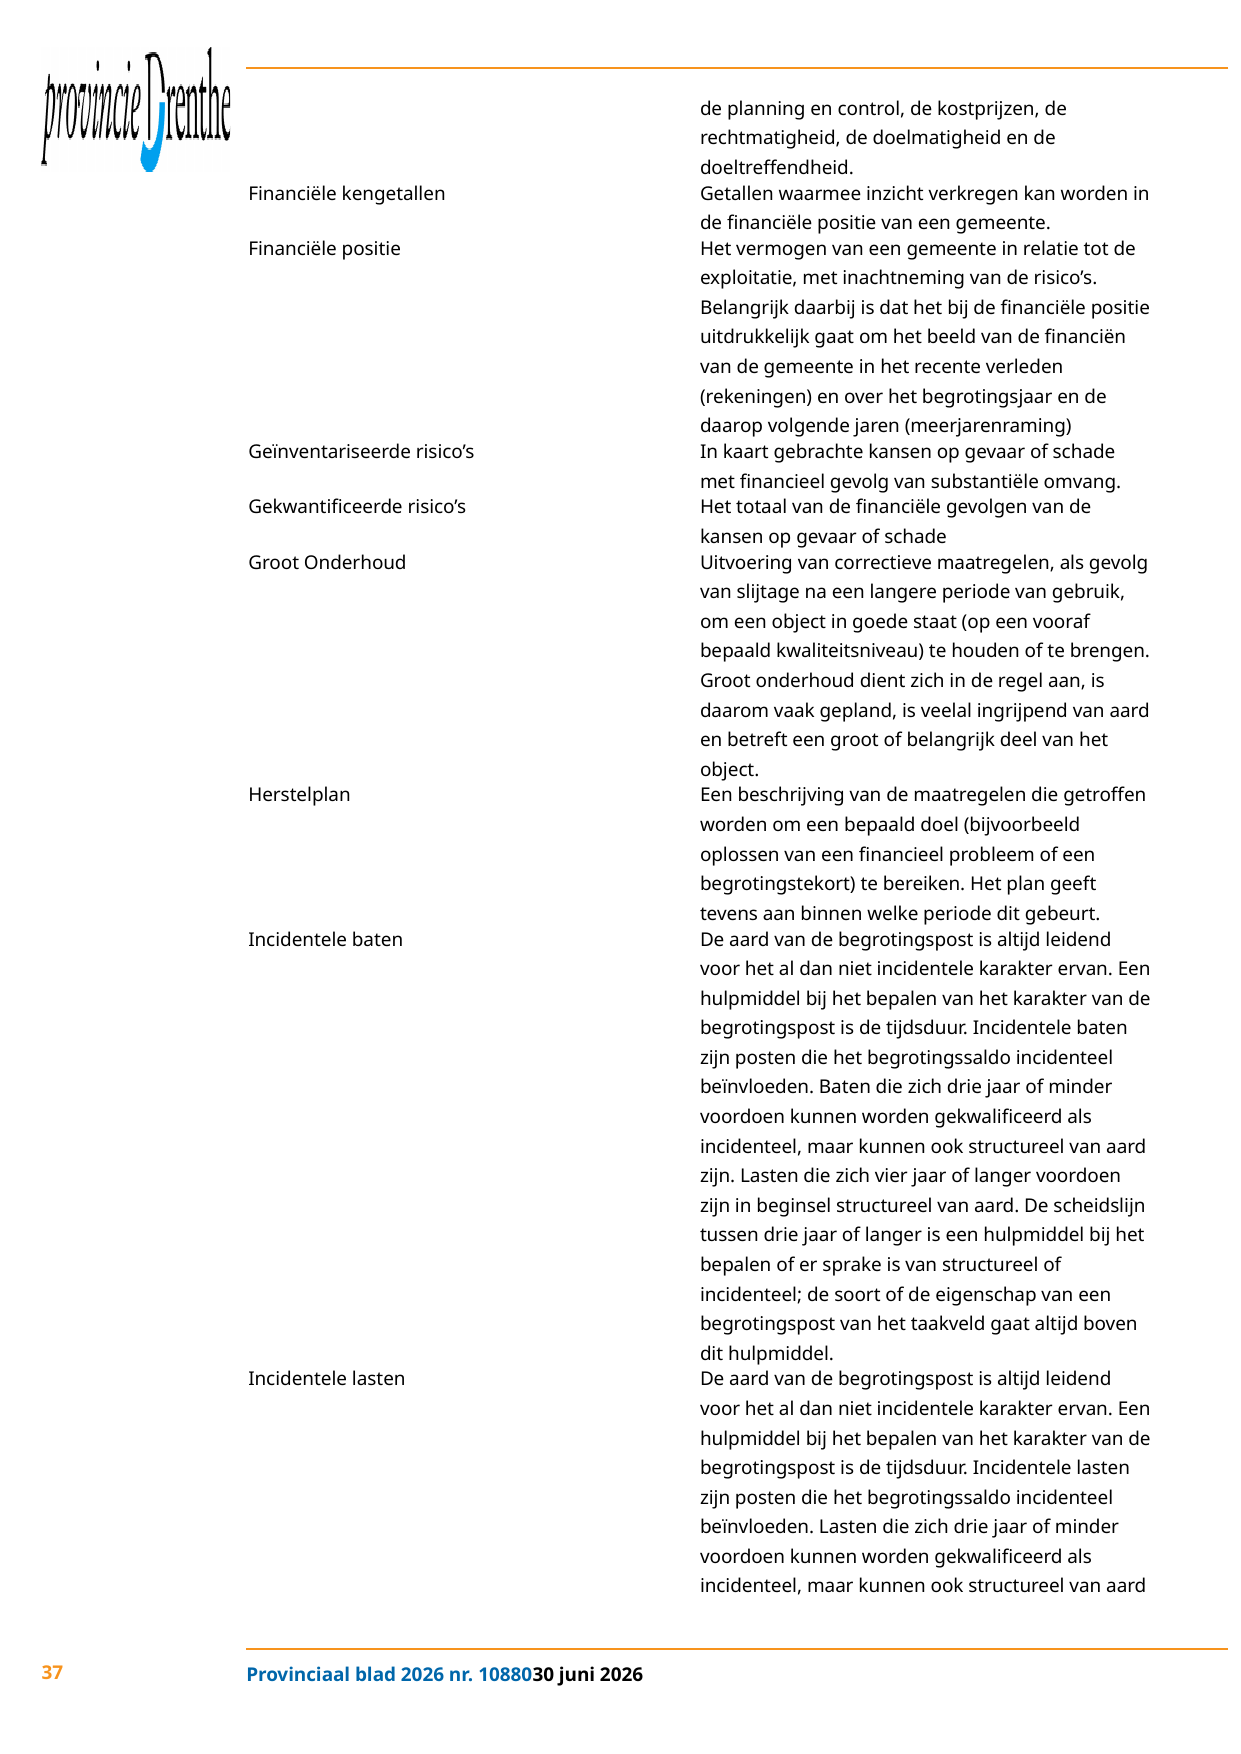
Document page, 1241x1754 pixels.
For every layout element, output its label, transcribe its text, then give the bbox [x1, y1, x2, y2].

table_cell Uitvoering van correctieve maatregelen, als gevolg van slijtage na een langere periode van gebruik, om een object in goede staat (op een vooraf bepaald kwaliteitsniveau) te houden of te brengen. Groot onderhoud dient zich in de regel aan, is daarom vaak gepland, is veelal ingrijpend van aard en betreft een groot of belangrijk deel van het object. [700, 549, 1152, 782]
table_cell Het totaal van de financiële gevolgen van de kansen op gevaar of schade [700, 494, 1152, 549]
table_cell Het vermogen van een gemeente in relatie tot de exploitatie, met inachtneming van de risico’s. Belangrijk daarbij is dat het bij de financiële positie uitdrukkelijk gaat om het beeld van de financiën van de gemeente in het recente verleden (rekeningen) en over het begrotingsjaar en de daarop volgende jaren (meerjarenraming) [700, 235, 1152, 438]
picture [41, 47, 231, 172]
table_cell De aard van de begrotingspost is altijd leidend voor het al dan niet incidentele karakter ervan. Een hulpmiddel bij het bepalen van het karakter van de begrotingspost is de tijdsduur. Incidentele baten zijn posten die het begrotingssaldo incidenteel beïnvloeden. Baten die zich drie jaar of minder voordoen kunnen worden gekwalificeerd als incidenteel, maar kunnen ook structureel van aard zijn. Lasten die zich vier jaar of langer voordoen zijn in beginsel structureel van aard. De scheidslijn tussen drie jaar of langer is een hulpmiddel bij het bepalen of er sprake is van structureel of incidenteel; de soort of de eigenschap van een begrotingspost van het taakveld gaat altijd boven dit hulpmiddel. [700, 926, 1152, 1366]
table_cell Een beschrijving van de maatregelen die getroffen worden om een bepaald doel (bijvoorbeeld oplossen van een financieel probleem of een begrotingstekort) te bereiken. Het plan geeft tevens aan binnen welke periode dit gebeurt. [700, 782, 1152, 926]
table_cell Financiële kengetallen [248, 180, 700, 235]
table_cell [248, 95, 700, 180]
table_cell Getallen waarmee inzicht verkregen kan worden in de financiële positie van een gemeente. [700, 180, 1152, 235]
table_cell Geïnventariseerde risico’s [248, 438, 700, 493]
table_cell de planning en control, de kostprijzen, de rechtmatigheid, de doelmatigheid en de doeltreffendheid. [700, 95, 1152, 180]
table_cell Incidentele lasten [248, 1366, 700, 1598]
table_cell De aard van de begrotingspost is altijd leidend voor het al dan niet incidentele karakter ervan. Een hulpmiddel bij het bepalen van het karakter van de begrotingspost is de tijdsduur. Incidentele lasten zijn posten die het begrotingssaldo incidenteel beïnvloeden. Lasten die zich drie jaar of minder voordoen kunnen worden gekwalificeerd als incidenteel, maar kunnen ook structureel van aard [700, 1366, 1152, 1598]
table_cell Gekwantificeerde risico’s [248, 494, 700, 549]
table_cell Incidentele baten [248, 926, 700, 1366]
table_cell Financiële positie [248, 235, 700, 438]
table_cell Herstelplan [248, 782, 700, 926]
table_cell In kaart gebrachte kansen op gevaar of schade met financieel gevolg van substantiële omvang. [700, 438, 1152, 493]
table_cell Groot Onderhoud [248, 549, 700, 782]
